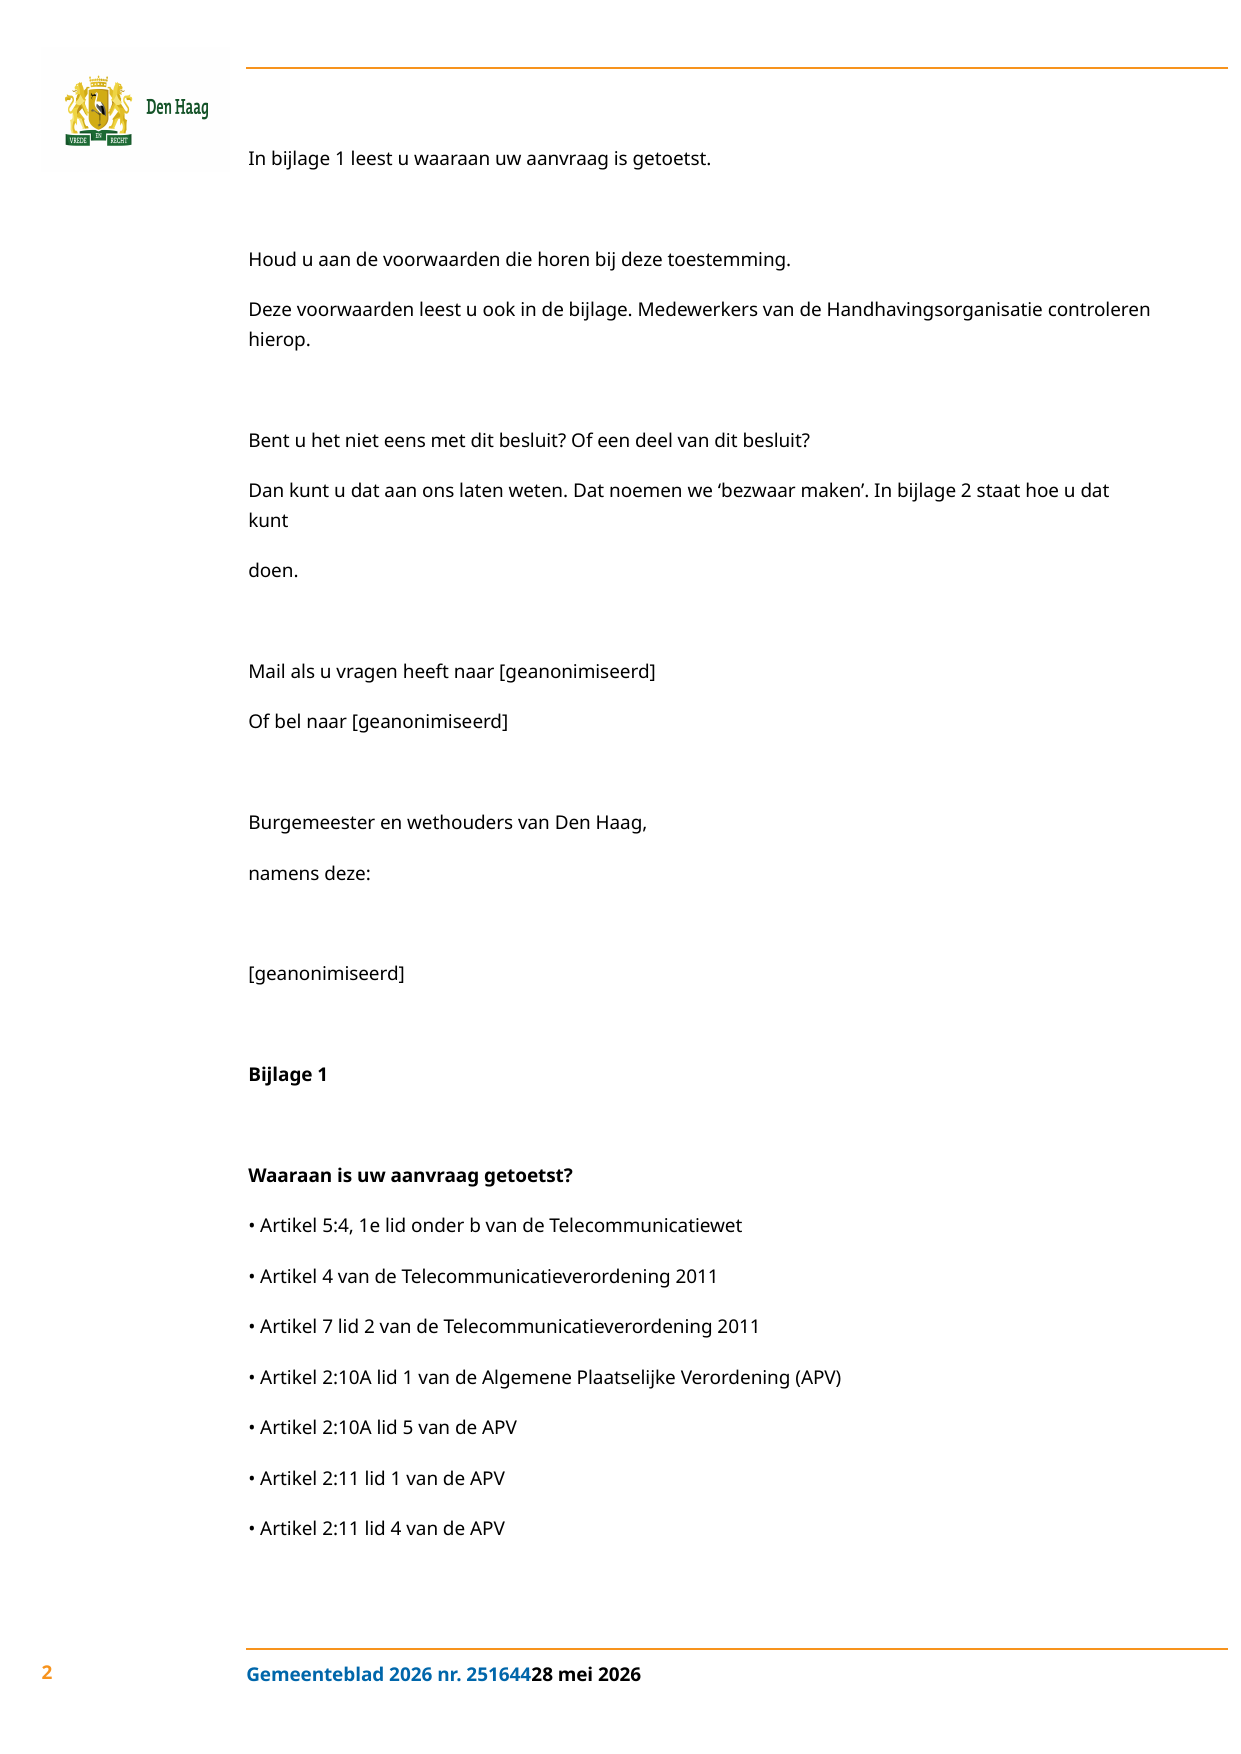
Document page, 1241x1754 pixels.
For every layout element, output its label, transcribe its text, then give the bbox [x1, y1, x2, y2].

text • Artikel 7 lid 2 van de Telecommunicatieverordening 2011 [248, 1313, 1152, 1339]
text • Artikel 2:11 lid 1 van de APV [248, 1465, 1152, 1491]
text • Artikel 4 van de Telecommunicatieverordening 2011 [248, 1263, 1152, 1289]
text In bijlage 1 leest u waaraan uw aanvraag is getoetst. [248, 145, 1152, 171]
text Of bel naar [geanonimiseerd] [248, 708, 1152, 734]
text • Artikel 2:10A lid 5 van de APV [248, 1414, 1152, 1440]
text Deze voorwaarden leest u ook in de bijlage. Medewerkers van de Handhavingsorganisatie controleren hierop. [248, 296, 1152, 352]
text Bent u het niet eens met dit besluit? Of een deel van dit besluit? [248, 427, 1152, 453]
text Waaraan is uw aanvraag getoetst? [248, 1162, 1152, 1188]
text doen. [248, 557, 1152, 583]
text Bijlage 1 [248, 1061, 1152, 1087]
text Burgemeester en wethouders van Den Haag, [248, 809, 1152, 835]
text Mail als u vragen heeft naar [geanonimiseerd] [248, 658, 1152, 684]
text • Artikel 2:11 lid 4 van de APV [248, 1515, 1152, 1541]
text namens deze: [248, 860, 1152, 886]
picture [41, 47, 231, 172]
text Dan kunt u dat aan ons laten weten. Dat noemen we ‘bezwaar maken’. In bijlage 2 staat hoe u dat kunt [248, 477, 1152, 533]
text Houd u aan de voorwaarden die horen bij deze toestemming. [248, 246, 1152, 272]
text • Artikel 2:10A lid 1 van de Algemene Plaatselijke Verordening (APV) [248, 1364, 1152, 1390]
text [geanonimiseerd] [248, 961, 1152, 986]
text • Artikel 5:4, 1e lid onder b van de Telecommunicatiewet [248, 1213, 1152, 1238]
